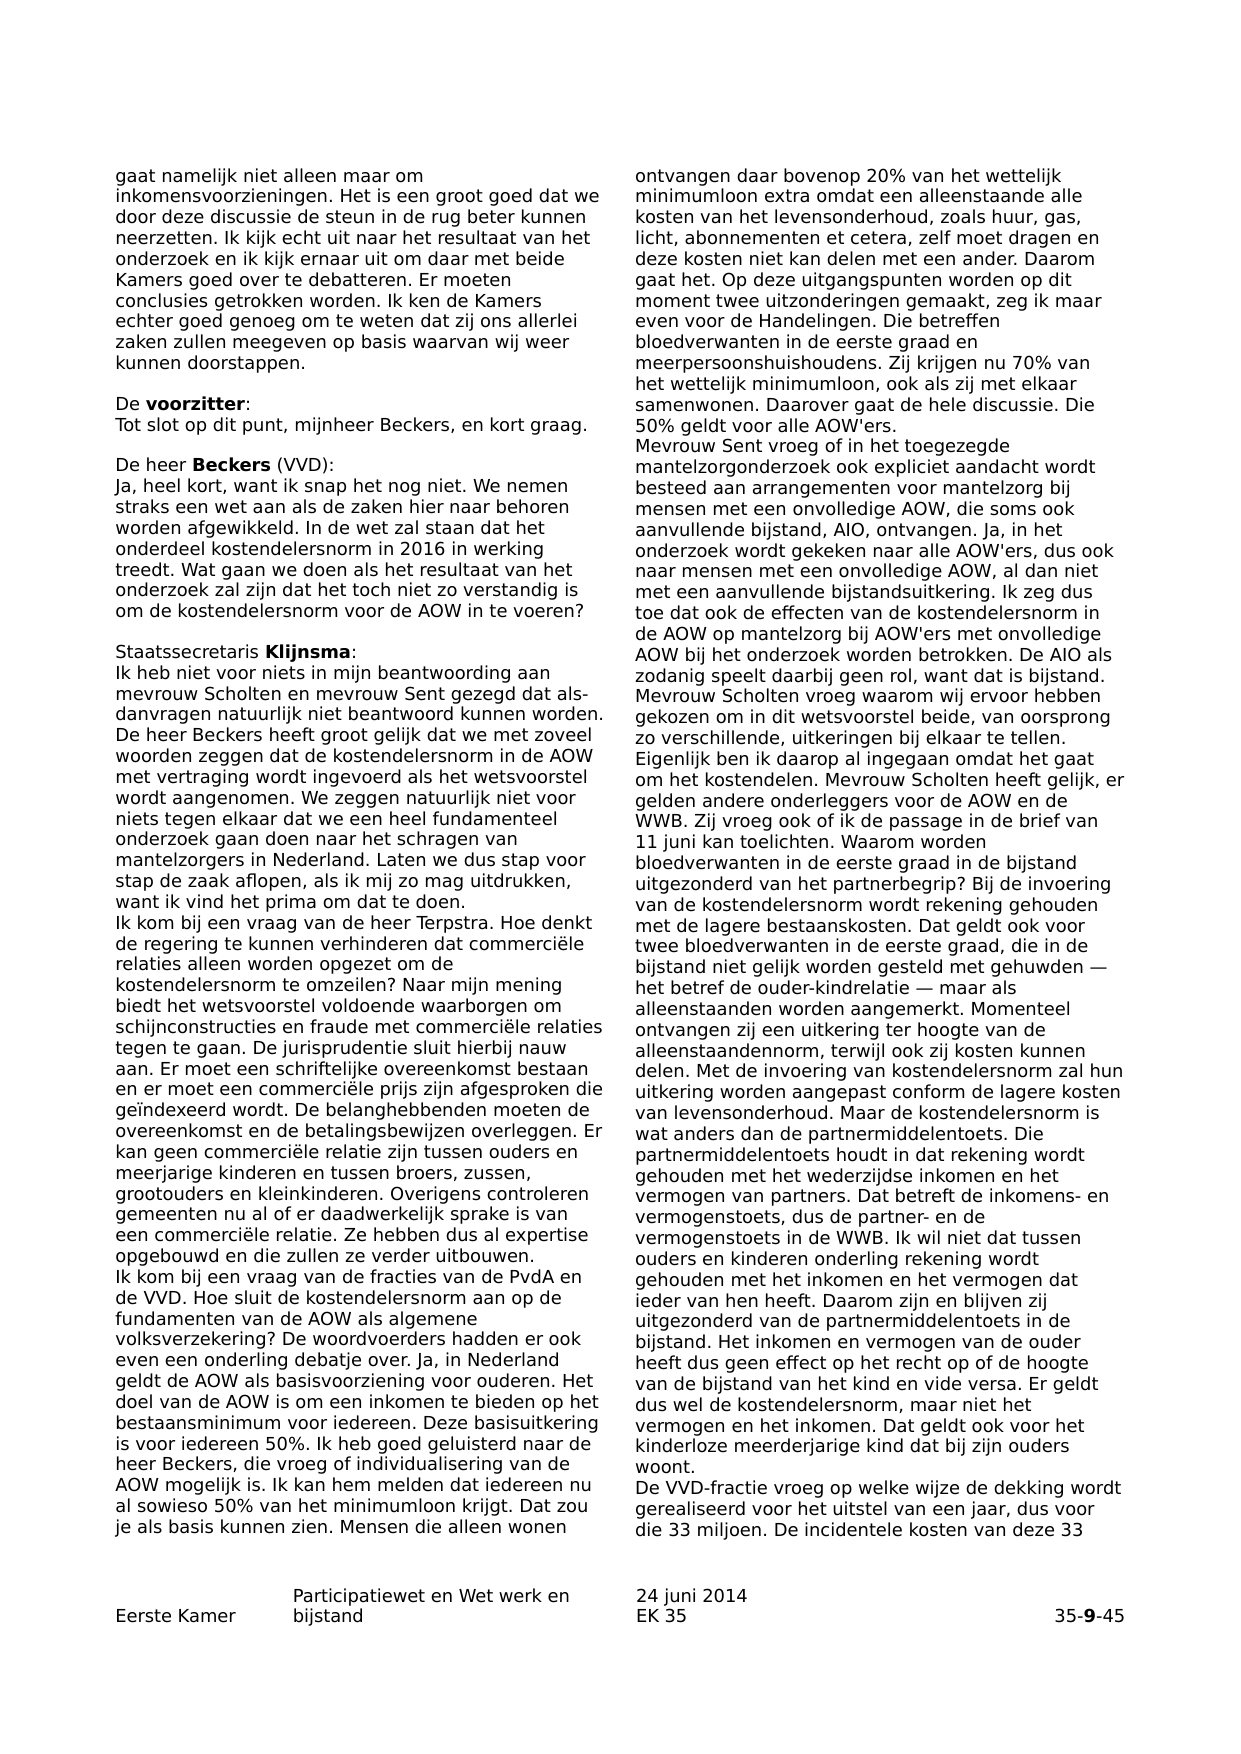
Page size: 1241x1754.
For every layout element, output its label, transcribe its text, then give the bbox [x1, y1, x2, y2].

text Ik kom bij een vraag van de fracties van de PvdA en de VVD. Hoe sluit de kostendelersnorm aan op de fundamenten van de AOW als algemene volksverzekering? De woordvoerders hadden er ook even een onderling debatje over. Ja, in Nederland geldt de AOW als basisvoorziening voor ouderen. Het doel van de AOW is om een inkomen te bieden op het bestaansminimum voor iedereen. Deze basisuitkering is voor iedereen 50%. Ik heb goed geluisterd naar de heer Beckers, die vroeg of individualisering van de AOW mogelijk is. Ik kan hem melden dat iedereen nu al sowieso 50% van het minimumloon krijgt. Dat zou je als basis kunnen zien. Mensen die alleen wonen [115, 1267, 605, 1537]
text De VVD-fractie vroeg op welke wijze de dekking wordt gerealiseerd voor het uitstel van een jaar, dus voor die 33 miljoen. De incidentele kosten van deze 33 [635, 1478, 1125, 1540]
text Ja, heel kort, want ik snap het nog niet. We nemen straks een wet aan als de zaken hier naar behoren worden afgewikkeld. In de wet zal staan dat het onderdeel kostendelersnorm in 2016 in werking treedt. Wat gaan we doen als het resultaat van het onderzoek zal zijn dat het toch niet zo verstandig is om de kostendelersnorm voor de AOW in te voeren? [115, 476, 605, 622]
text De voorzitter: [115, 394, 605, 414]
text Ik kom bij een vraag van de heer Terpstra. Hoe denkt de regering te kunnen verhinderen dat commerciële relaties alleen worden opgezet om de kostendelersnorm te omzeilen? Naar mijn mening biedt het wetsvoorstel voldoende waarborgen om schijnconstructies en fraude met commerciële relaties tegen te gaan. De jurisprudentie sluit hierbij nauw aan. Er moet een schriftelijke overeenkomst bestaan en er moet een commerciële prijs zijn afgesproken die geïndexeerd wordt. De belanghebbenden moeten de overeenkomst en de betalingsbewijzen overleggen. Er kan geen commerciële relatie zijn tussen ouders en meerjarige kinderen en tussen broers, zussen, grootouders en kleinkinderen. Overigens controleren gemeenten nu al of er daadwerkelijk sprake is van een commerciële relatie. Ze hebben dus al expertise opgebouwd en die zullen ze verder uitbouwen. [115, 912, 605, 1267]
text Mevrouw Scholten vroeg waarom wij ervoor hebben gekozen om in dit wetsvoorstel beide, van oorsprong zo verschillende, uitkeringen bij elkaar te tellen. Eigenlijk ben ik daarop al ingegaan omdat het gaat om het kostendelen. Mevrouw Scholten heeft gelijk, er gelden andere onderleggers voor de AOW en de WWB. Zij vroeg ook of ik de passage in de brief van 11 juni kan toelichten. Waarom worden bloedverwanten in de eerste graad in de bijstand uitgezonderd van het partnerbegrip? Bij de invoering van de kostendelersnorm wordt rekening gehouden met de lagere bestaanskosten. Dat geldt ook voor twee bloedverwanten in de eerste graad, die in de bijstand niet gelijk worden gesteld met gehuwden — het betref de ouder-kindrelatie — maar als alleenstaanden worden aangemerkt. Momenteel ontvangen zij een uitkering ter hoogte van de alleenstaandennorm, terwijl ook zij kosten kunnen delen. Met de invoering van kostendelersnorm zal hun uitkering worden aangepast conform de lagere kosten van levensonderhoud. Maar de kostendelersnorm is wat anders dan de partnermiddelentoets. Die partnermiddelentoets houdt in dat rekening wordt gehouden met het wederzijdse inkomen en het vermogen van partners. Dat betreft de inkomens- en vermogenstoets, dus de partner- en de vermogenstoets in de WWB. Ik wil niet dat tussen ouders en kinderen onderling rekening wordt gehouden met het inkomen en het vermogen dat ieder van hen heeft. Daarom zijn en blijven zij uitgezonderd van de partnermiddelentoets in de bijstand. Het inkomen en vermogen van de ouder heeft dus geen effect op het recht op of de hoogte van de bijstand van het kind en vide versa. Er geldt dus wel de kostendelersnorm, maar niet het vermogen en het inkomen. Dat geldt ook voor het kinderloze meerderjarige kind dat bij zijn ouders woont. [635, 686, 1125, 1478]
text De heer Beckers (VVD): [115, 455, 605, 476]
text Tot slot op dit punt, mijnheer Beckers, en kort graag. [115, 414, 605, 435]
text Ik heb niet voor niets in mijn beantwoording aan mevrouw Scholten en mevrouw Sent gezegd dat als-danvragen natuurlijk niet beantwoord kunnen worden. De heer Beckers heeft groot gelijk dat we met zoveel woorden zeggen dat de kostendelersnorm in de AOW met vertraging wordt ingevoerd als het wetsvoorstel wordt aangenomen. We zeggen natuurlijk niet voor niets tegen elkaar dat we een heel fundamenteel onderzoek gaan doen naar het schragen van mantelzorgers in Nederland. Laten we dus stap voor stap de zaak aflopen, als ik mij zo mag uitdrukken, want ik vind het prima om dat te doen. [115, 662, 605, 912]
text Staatssecretaris Klijnsma: [115, 642, 605, 662]
text gaat namelijk niet alleen maar om inkomensvoorzieningen. Het is een groot goed dat we door deze discussie de steun in de rug beter kunnen neerzetten. Ik kijk echt uit naar het resultaat van het onderzoek en ik kijk ernaar uit om daar met beide Kamers goed over te debatteren. Er moeten conclusies getrokken worden. Ik ken de Kamers echter goed genoeg om te weten dat zij ons allerlei zaken zullen meegeven op basis waarvan wij weer kunnen doorstappen. [115, 165, 605, 374]
text Mevrouw Sent vroeg of in het toegezegde mantelzorgonderzoek ook expliciet aandacht wordt besteed aan arrangementen voor mantelzorg bij mensen met een onvolledige AOW, die soms ook aanvullende bijstand, AIO, ontvangen. Ja, in het onderzoek wordt gekeken naar alle AOW'ers, dus ook naar mensen met een onvolledige AOW, al dan niet met een aanvullende bijstandsuitkering. Ik zeg dus toe dat ook de effecten van de kostendelersnorm in de AOW op mantelzorg bij AOW'ers met onvolledige AOW bij het onderzoek worden betrokken. De AIO als zodanig speelt daarbij geen rol, want dat is bijstand. [635, 436, 1125, 686]
text ontvangen daar bovenop 20% van het wettelijk minimumloon extra omdat een alleenstaande alle kosten van het levensonderhoud, zoals huur, gas, licht, abonnementen et cetera, zelf moet dragen en deze kosten niet kan delen met een ander. Daarom gaat het. Op deze uitgangspunten worden op dit moment twee uitzonderingen gemaakt, zeg ik maar even voor de Handelingen. Die betreffen bloedverwanten in de eerste graad en meerpersoonshuishoudens. Zij krijgen nu 70% van het wettelijk minimumloon, ook als zij met elkaar samenwonen. Daarover gaat de hele discussie. Die 50% geldt voor alle AOW'ers. [635, 165, 1125, 436]
